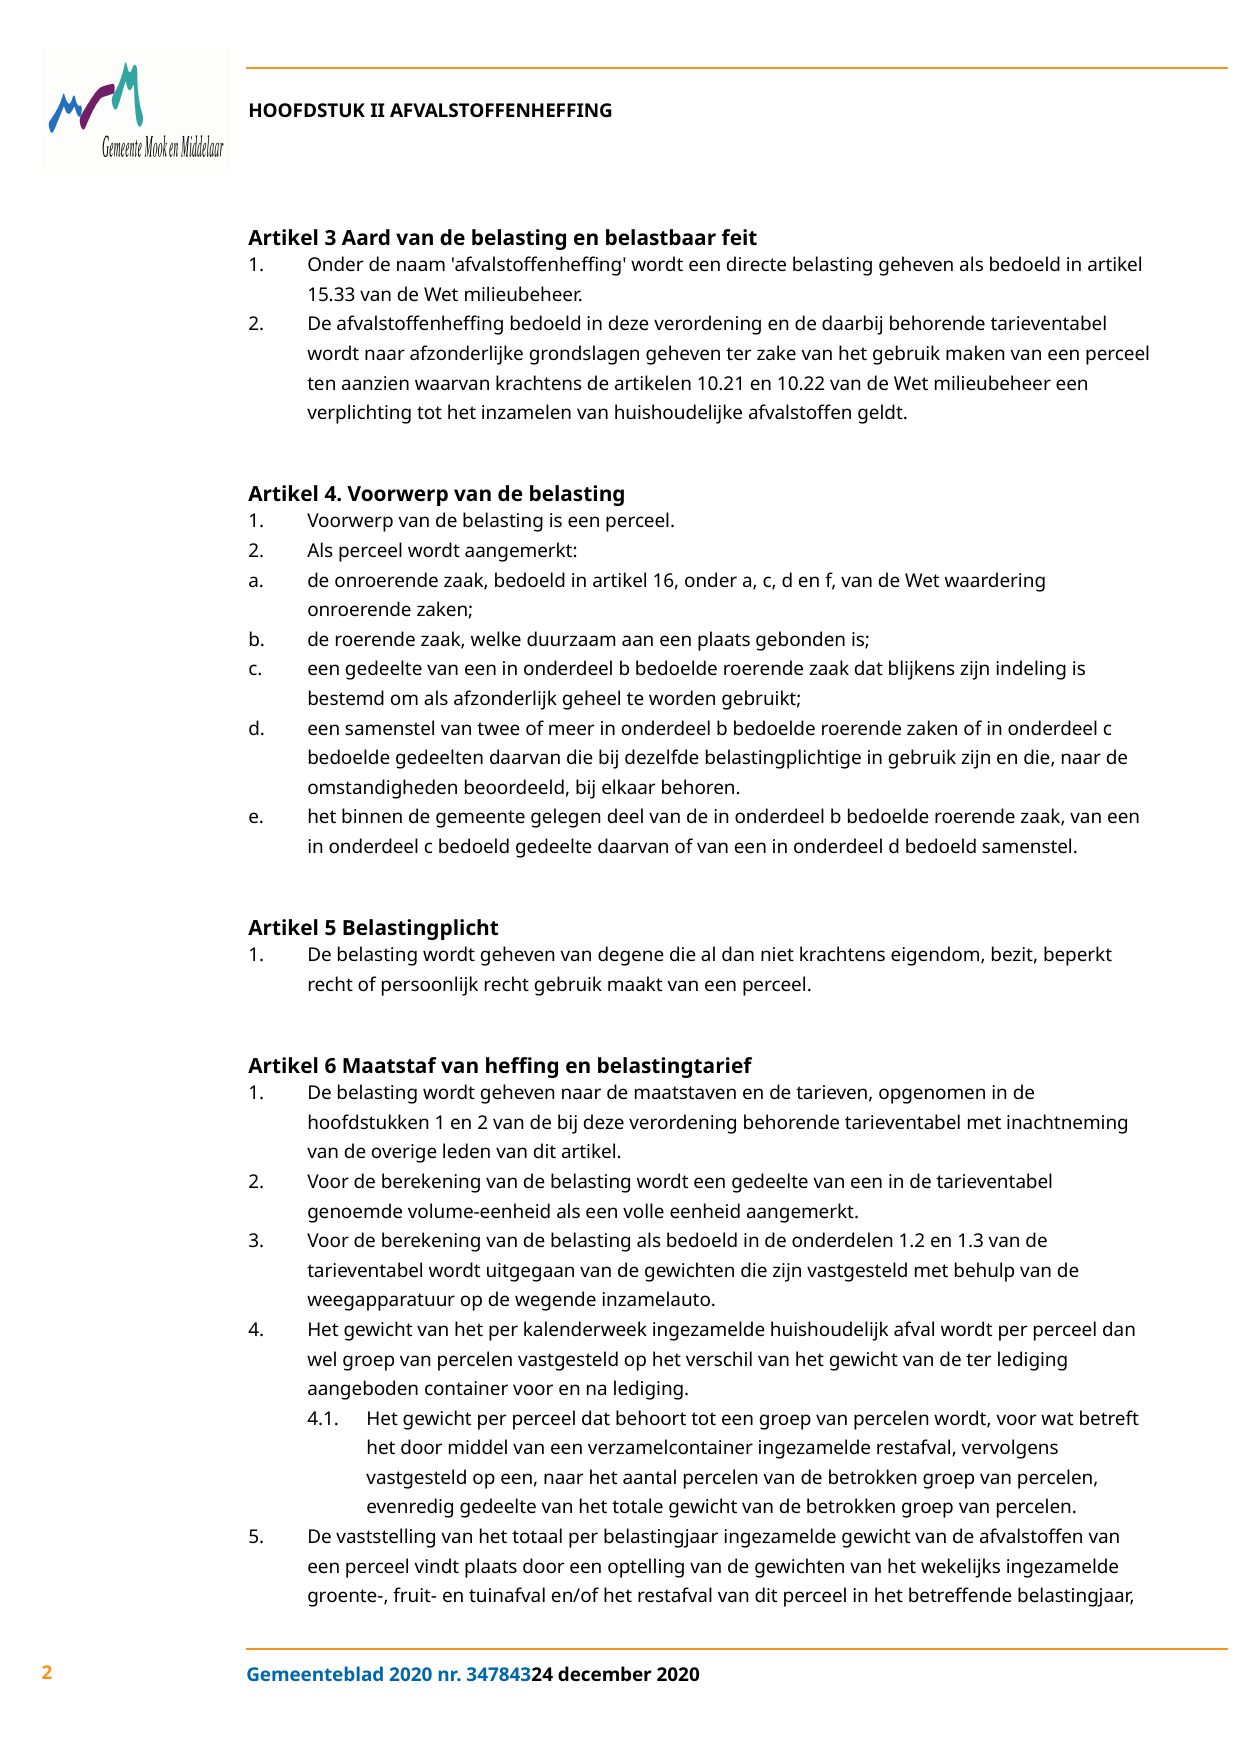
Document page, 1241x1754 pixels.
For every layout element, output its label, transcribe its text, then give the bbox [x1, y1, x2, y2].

list Voor de berekening van de belasting als bedoeld in de onderdelen 1.2 en 1.3 van de tarieventabel wordt uitgegaan van de gewichten die zijn vastgesteld met behulp van de weegapparatuur op de wegende inzamelauto. [248, 1227, 1152, 1312]
list Als perceel wordt aangemerkt: [248, 537, 1152, 563]
list de onroerende zaak, bedoeld in artikel 16, onder a, c, d en f, van de Wet waardering onroerende zaken; [248, 567, 1152, 622]
list een samenstel van twee of meer in onderdeel b bedoelde roerende zaken of in onderdeel c bedoelde gedeelten daarvan die bij dezelfde belastingplichtige in gebruik zijn en die, naar de omstandigheden beoordeeld, bij elkaar behoren. [248, 715, 1152, 800]
picture [41, 47, 231, 172]
list het binnen de gemeente gelegen deel van de in onderdeel b bedoelde roerende zaak, van een in onderdeel c bedoeld gedeelte daarvan of van een in onderdeel d bedoeld samenstel. [248, 803, 1152, 859]
text Artikel 5 Belastingplicht [248, 913, 1152, 942]
list Voor de berekening van de belasting wordt een gedeelte van een in de tarieventabel genoemde volume-eenheid als een volle eenheid aangemerkt. [248, 1168, 1152, 1224]
list de roerende zaak, welke duurzaam aan een plaats gebonden is; [248, 626, 1152, 652]
list Onder de naam 'afvalstoffenheffing' wordt een directe belasting geheven als bedoeld in artikel 15.33 van de Wet milieubeheer. [248, 251, 1152, 307]
list Voorwerp van de belasting is een perceel. [248, 508, 1152, 533]
list De afvalstoffenheffing bedoeld in deze verordening en de daarbij behorende tarieventabel wordt naar afzonderlijke grondslagen geheven ter zake van het gebruik maken van een perceel ten aanzien waarvan krachtens de artikelen 10.21 en 10.22 van de Wet milieubeheer een verplichting tot het inzamelen van huishoudelijke afvalstoffen geldt. [248, 311, 1152, 425]
list een gedeelte van een in onderdeel b bedoelde roerende zaak dat blijkens zijn indeling is bestemd om als afzonderlijk geheel te worden gebruikt; [248, 656, 1152, 711]
list Het gewicht van het per kalenderweek ingezamelde huishoudelijk afval wordt per perceel dan wel groep van percelen vastgesteld op het verschil van het gewicht van de ter lediging aangeboden container voor en na lediging. [248, 1316, 1152, 1401]
text HOOFDSTUK II AFVALSTOFFENHEFFING [248, 95, 1152, 123]
text Artikel 4. Voorwerp van de belasting [248, 479, 1152, 508]
list De belasting wordt geheven van degene die al dan niet krachtens eigendom, bezit, beperkt recht of persoonlijk recht gebruik maakt van een perceel. [248, 942, 1152, 997]
list Het gewicht per perceel dat behoort tot een groep van percelen wordt, voor wat betreft het door middel van een verzamelcontainer ingezamelde restafval, vervolgens vastgesteld op een, naar het aantal percelen van de betrokken groep van percelen, evenredig gedeelte van het totale gewicht van de betrokken groep van percelen. [307, 1405, 1152, 1519]
text Artikel 3 Aard van de belasting en belastbaar feit [248, 223, 1152, 251]
list De vaststelling van het totaal per belastingjaar ingezamelde gewicht van de afvalstoffen van een perceel vindt plaats door een optelling van de gewichten van het wekelijks ingezamelde groente-, fruit- en tuinafval en/of het restafval van dit perceel in het betreffende belastingjaar, [248, 1523, 1152, 1608]
text Artikel 6 Maatstaf van heffing en belastingtarief [248, 1051, 1152, 1079]
list De belasting wordt geheven naar de maatstaven en de tarieven, opgenomen in de hoofdstukken 1 en 2 van de bij deze verordening behorende tarieventabel met inachtneming van de overige leden van dit artikel. [248, 1079, 1152, 1164]
